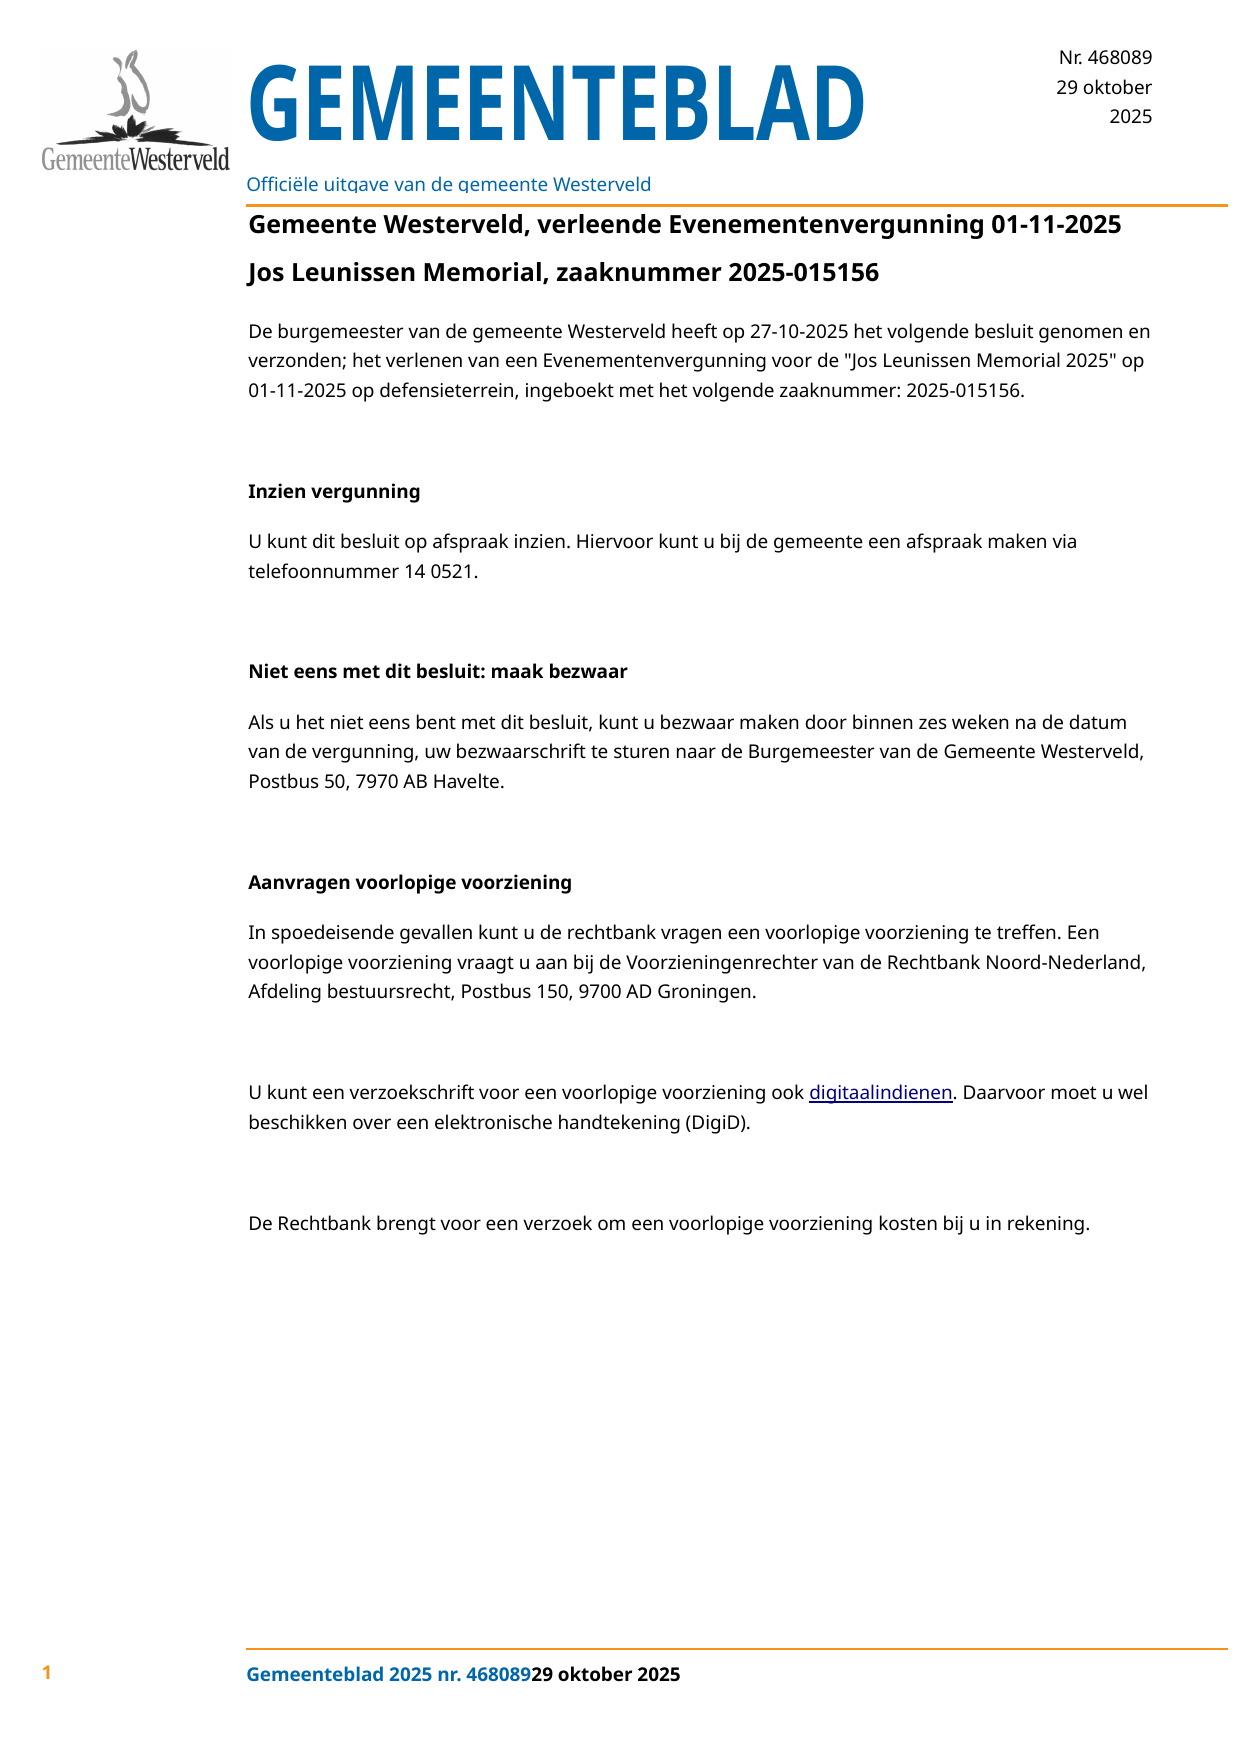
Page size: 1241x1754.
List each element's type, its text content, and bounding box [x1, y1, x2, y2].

text In spoedeisende gevallen kunt u de rechtbank vragen een voorlopige voorziening te treffen. Een voorlopige voorziening vraagt u aan bij de Voorzieningenrechter van de Rechtbank Noord-Nederland, Afdeling bestuursrecht, Postbus 150, 9700 AD Groningen. [248, 919, 1152, 1004]
picture [41, 47, 231, 172]
text U kunt een verzoekschrift voor een voorlopige voorziening ook digitaalindienen. Daarvoor moet u wel beschikken over een elektronische handtekening (DigiD). [248, 1079, 1152, 1135]
text U kunt dit besluit op afspraak inzien. Hiervoor kunt u bij de gemeente een afspraak maken via telefoonnummer 14 0521. [248, 528, 1152, 584]
text Aanvragen voorlopige voorziening [248, 869, 1152, 895]
text De burgemeester van de gemeente Westerveld heeft op 27-10-2025 het volgende besluit genomen en verzonden; het verlenen van een Evenementenvergunning voor de "Jos Leunissen Memorial 2025" op 01-11-2025 op defensieterrein, ingeboekt met het volgende zaaknummer: 2025-015156. [248, 318, 1152, 403]
text De Rechtbank brengt voor een verzoek om een voorlopige voorziening kosten bij u in rekening. [248, 1210, 1152, 1236]
text Gemeente Westerveld, verleende Evenementenvergunning 01-11-2025 Jos Leunissen Memorial, zaaknummer 2025-015156 [248, 207, 1152, 288]
text Als u het niet eens bent met dit besluit, kunt u bezwaar maken door binnen zes weken na de datum van de vergunning, uw bezwaarschrift te sturen naar de Burgemeester van de Gemeente Westerveld, Postbus 50, 7970 AB Havelte. [248, 709, 1152, 794]
text Niet eens met dit besluit: maak bezwaar [248, 659, 1152, 684]
text Inzien vergunning [248, 478, 1152, 504]
